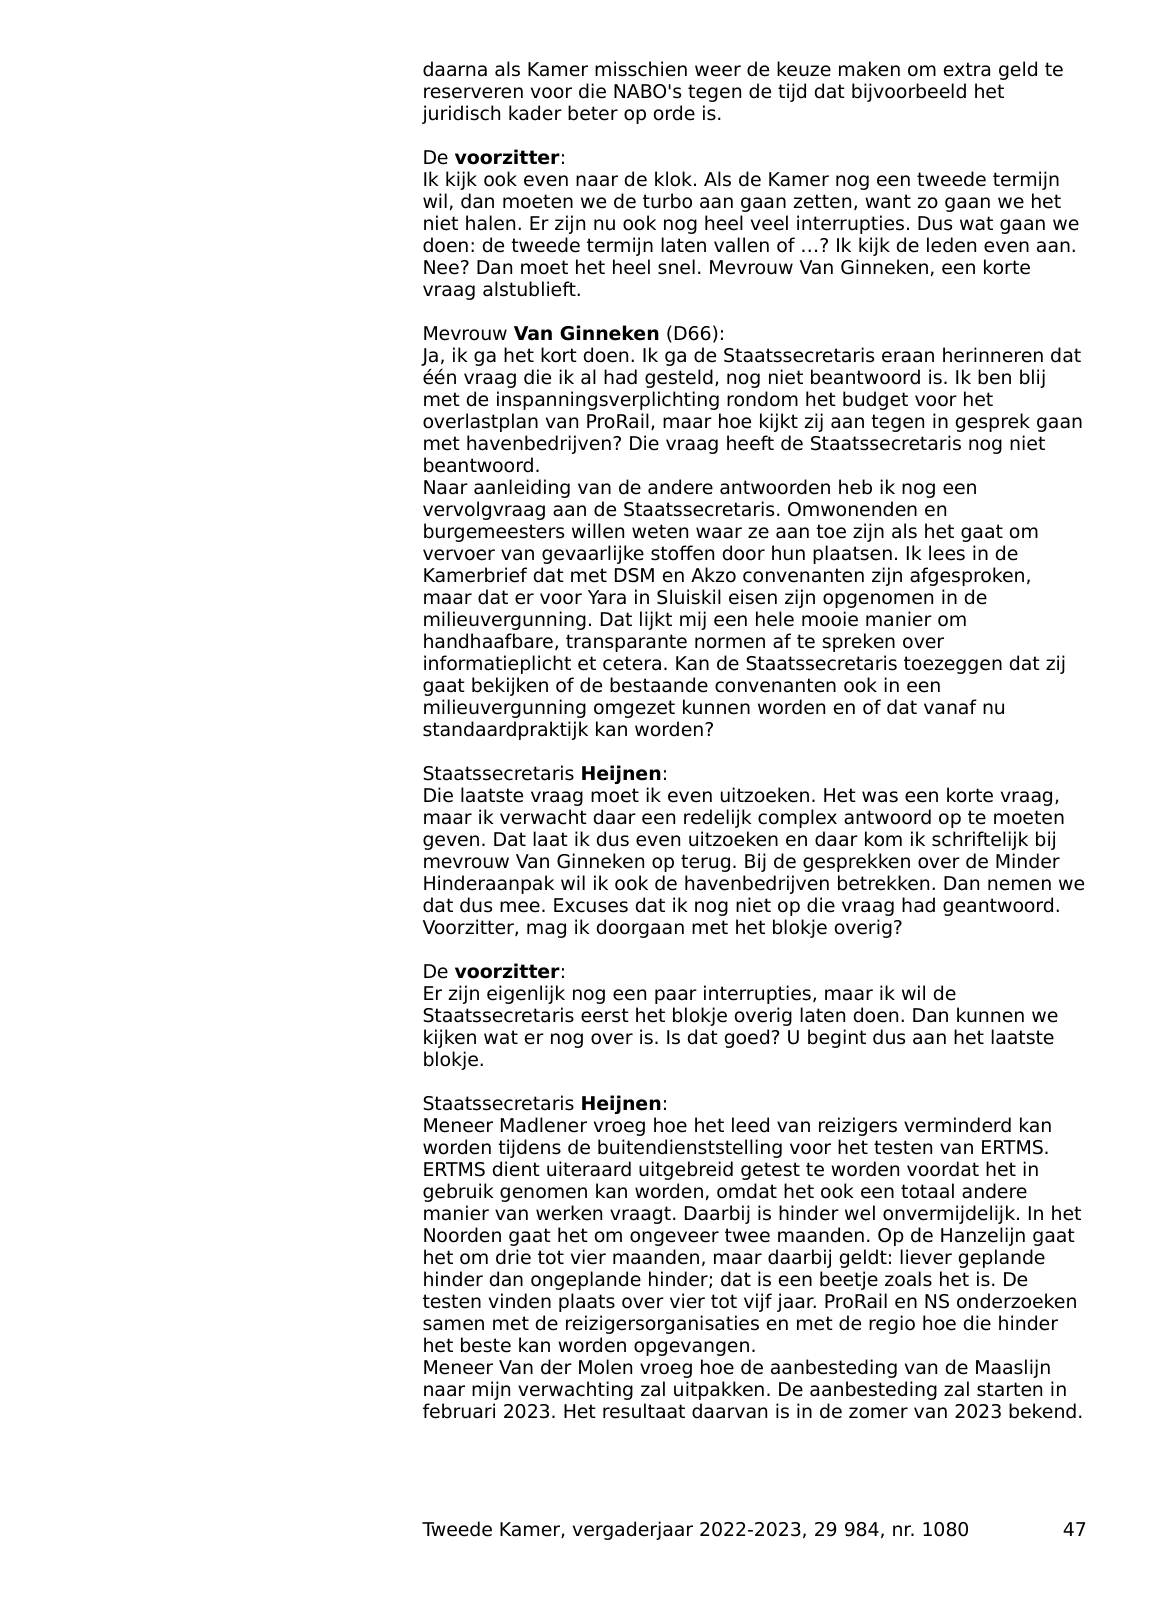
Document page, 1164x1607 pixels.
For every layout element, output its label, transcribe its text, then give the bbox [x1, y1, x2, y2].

text Die laatste vraag moet ik even uitzoeken. Het was een korte vraag, maar ik verwacht daar een redelijk complex antwoord op te moeten geven. Dat laat ik dus even uitzoeken en daar kom ik schriftelijk bij mevrouw Van Ginneken op terug. Bij de gesprekken over de Minder Hinderaanpak wil ik ook de havenbedrijven betrekken. Dan nemen we dat dus mee. Excuses dat ik nog niet op die vraag had geantwoord. [422, 785, 1087, 917]
text Er zijn eigenlijk nog een paar interrupties, maar ik wil de Staatssecretaris eerst het blokje overig laten doen. Dan kunnen we kijken wat er nog over is. Is dat goed? U begint dus aan het laatste blokje. [422, 983, 1087, 1071]
text De voorzitter: [422, 147, 1087, 169]
text daarna als Kamer misschien weer de keuze maken om extra geld te reserveren voor die NABO's tegen de tijd dat bijvoorbeeld het juridisch kader beter op orde is. [422, 59, 1087, 125]
text Voorzitter, mag ik doorgaan met het blokje overig? [422, 917, 1087, 939]
text Meneer Madlener vroeg hoe het leed van reizigers verminderd kan worden tijdens de buitendienststelling voor het testen van ERTMS. ERTMS dient uiteraard uitgebreid getest te worden voordat het in gebruik genomen kan worden, omdat het ook een totaal andere manier van werken vraagt. Daarbij is hinder wel onvermijdelijk. In het Noorden gaat het om ongeveer twee maanden. Op de Hanzelijn gaat het om drie tot vier maanden, maar daarbij geldt: liever geplande hinder dan ongeplande hinder; dat is een beetje zoals het is. De testen vinden plaats over vier tot vijf jaar. ProRail en NS onderzoeken samen met de reizigersorganisaties en met de regio hoe die hinder het beste kan worden opgevangen. [422, 1115, 1087, 1357]
text Ja, ik ga het kort doen. Ik ga de Staatssecretaris eraan herinneren dat één vraag die ik al had gesteld, nog niet beantwoord is. Ik ben blij met de inspanningsverplichting rondom het budget voor het overlastplan van ProRail, maar hoe kijkt zij aan tegen in gesprek gaan met havenbedrijven? Die vraag heeft de Staatssecretaris nog niet beantwoord. [422, 345, 1087, 477]
text Naar aanleiding van de andere antwoorden heb ik nog een vervolgvraag aan de Staatssecretaris. Omwonenden en burgemeesters willen weten waar ze aan toe zijn als het gaat om vervoer van gevaarlijke stoffen door hun plaatsen. Ik lees in de Kamerbrief dat met DSM en Akzo convenanten zijn afgesproken, maar dat er voor Yara in Sluiskil eisen zijn opgenomen in de milieuvergunning. Dat lijkt mij een hele mooie manier om handhaafbare, transparante normen af te spreken over informatieplicht et cetera. Kan de Staatssecretaris toezeggen dat zij gaat bekijken of de bestaande convenanten ook in een milieuvergunning omgezet kunnen worden en of dat vanaf nu standaardpraktijk kan worden? [422, 477, 1087, 741]
text De voorzitter: [422, 961, 1087, 983]
text Meneer Van der Molen vroeg hoe de aanbesteding van de Maaslijn naar mijn verwachting zal uitpakken. De aanbesteding zal starten in februari 2023. Het resultaat daarvan is in de zomer van 2023 bekend. [422, 1357, 1087, 1423]
text Staatssecretaris Heijnen: [422, 763, 1087, 785]
text Ik kijk ook even naar de klok. Als de Kamer nog een tweede termijn wil, dan moeten we de turbo aan gaan zetten, want zo gaan we het niet halen. Er zijn nu ook nog heel veel interrupties. Dus wat gaan we doen: de tweede termijn laten vallen of …? Ik kijk de leden even aan. Nee? Dan moet het heel snel. Mevrouw Van Ginneken, een korte vraag alstublieft. [422, 169, 1087, 301]
text Mevrouw Van Ginneken (D66): [422, 323, 1087, 345]
text Staatssecretaris Heijnen: [422, 1093, 1087, 1115]
